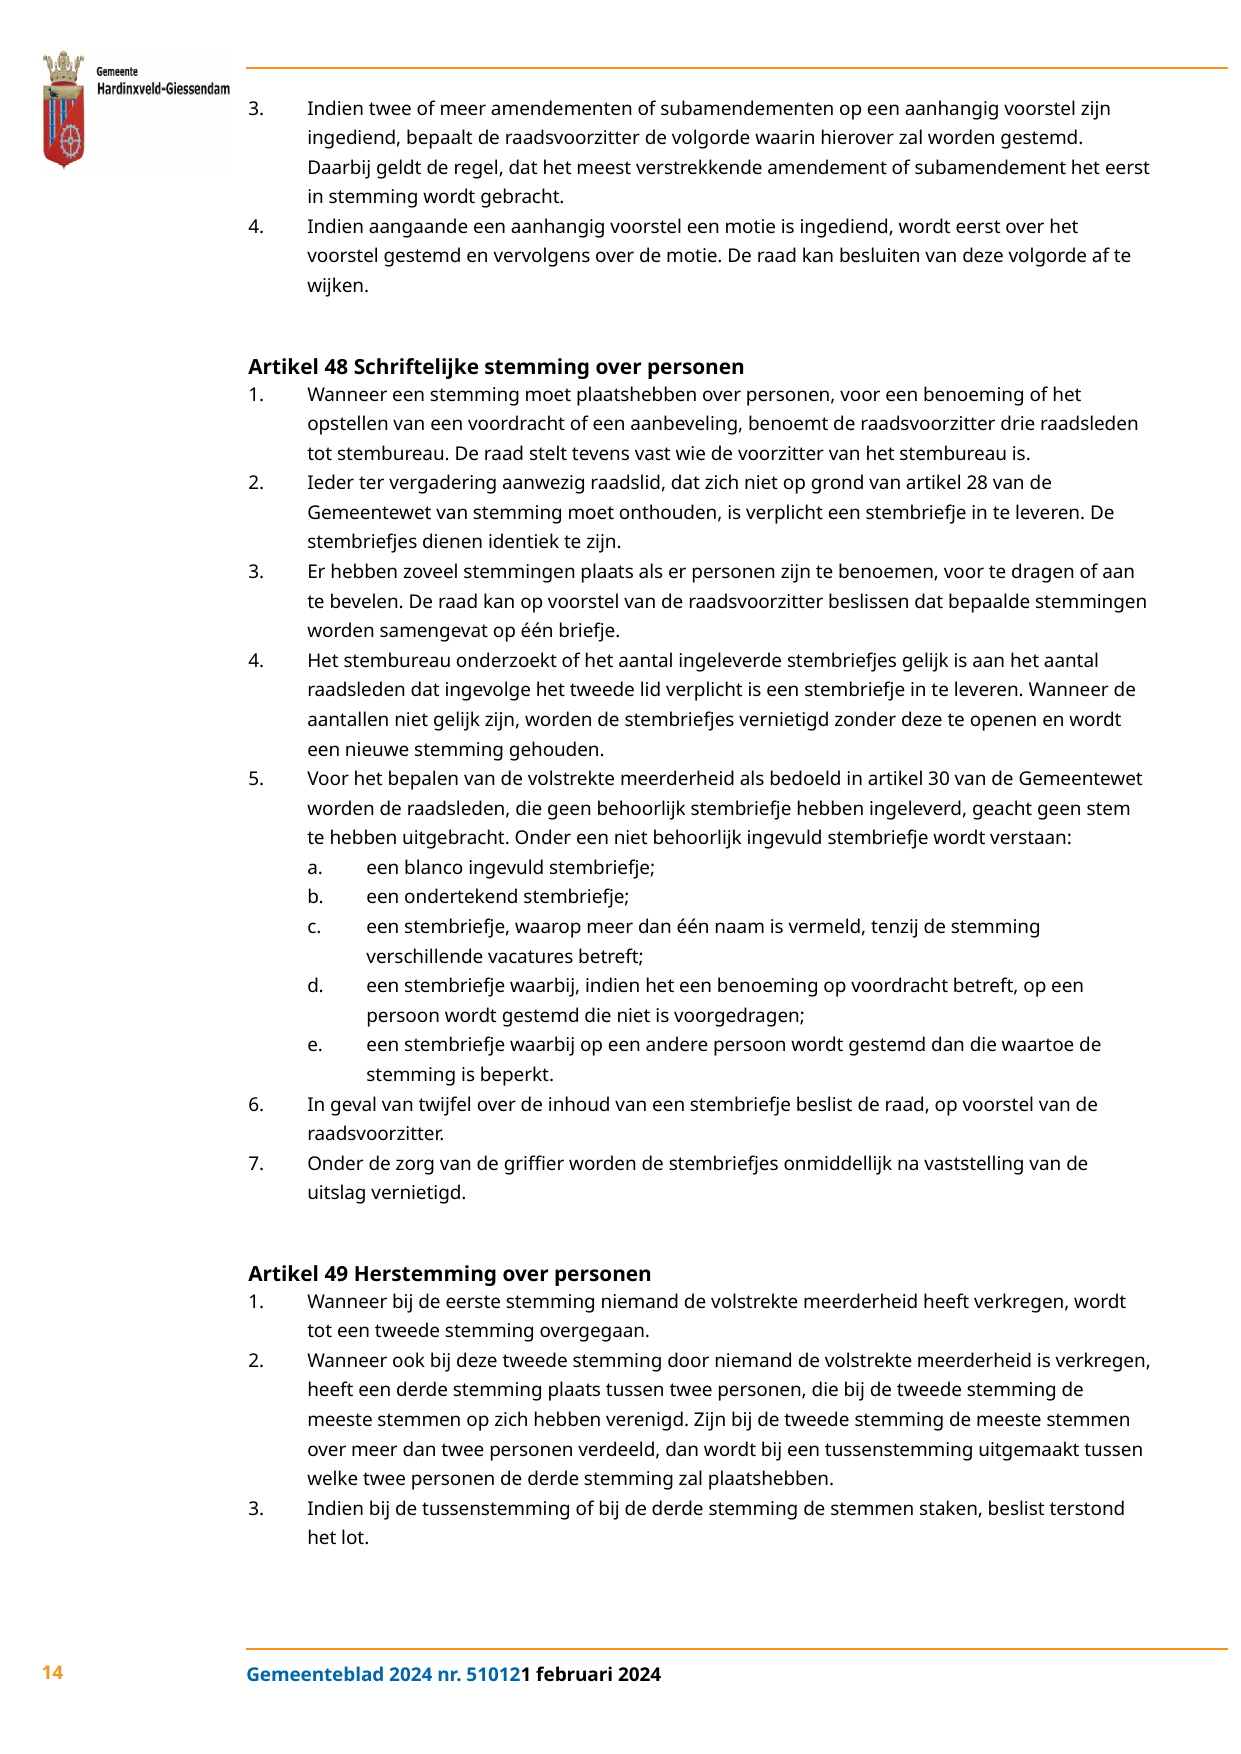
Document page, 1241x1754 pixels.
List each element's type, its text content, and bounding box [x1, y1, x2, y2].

list In geval van twijfel over de inhoud van een stembriefje beslist de raad, op voorstel van de raadsvoorzitter. [248, 1091, 1152, 1146]
list Indien twee of meer amendementen of subamendementen op een aanhangig voorstel zijn ingediend, bepaalt de raadsvoorzitter de volgorde waarin hierover zal worden gestemd. Daarbij geldt de regel, dat het meest verstrekkende amendement of subamendement het eerst in stemming wordt gebracht. [248, 95, 1152, 209]
list Voor het bepalen van de volstrekte meerderheid als bedoeld in artikel 30 van de Gemeentewet worden de raadsleden, die geen behoorlijk stembriefje hebben ingeleverd, geacht geen stem te hebben uitgebracht. Onder een niet behoorlijk ingevuld stembriefje wordt verstaan: [248, 765, 1152, 850]
list Indien bij de tussenstemming of bij de derde stemming de stemmen staken, beslist terstond het lot. [248, 1495, 1152, 1550]
list Wanneer bij de eerste stemming niemand de volstrekte meerderheid heeft verkregen, wordt tot een tweede stemming overgegaan. [248, 1288, 1152, 1343]
text Artikel 49 Herstemming over personen [248, 1259, 1152, 1288]
list Indien aangaande een aanhangig voorstel een motie is ingediend, wordt eerst over het voorstel gestemd en vervolgens over de motie. De raad kan besluiten van deze volgorde af te wijken. [248, 213, 1152, 298]
list Het stembureau onderzoekt of het aantal ingeleverde stembriefjes gelijk is aan het aantal raadsleden dat ingevolge het tweede lid verplicht is een stembriefje in te leveren. Wanneer de aantallen niet gelijk zijn, worden de stembriefjes vernietigd zonder deze te openen en wordt een nieuwe stemming gehouden. [248, 647, 1152, 761]
list Onder de zorg van de griffier worden de stembriefjes onmiddellijk na vaststelling van de uitslag vernietigd. [248, 1150, 1152, 1205]
text Artikel 48 Schriftelijke stemming over personen [248, 352, 1152, 381]
list een blanco ingevuld stembriefje; [307, 854, 1152, 880]
list Wanneer een stemming moet plaatshebben over personen, voor een benoeming of het opstellen van een voordracht of een aanbeveling, benoemt de raadsvoorzitter drie raadsleden tot stembureau. De raad stelt tevens vast wie de voorzitter van het stembureau is. [248, 381, 1152, 466]
list Er hebben zoveel stemmingen plaats als er personen zijn te benoemen, voor te dragen of aan te bevelen. De raad kan op voorstel van de raadsvoorzitter beslissen dat bepaalde stemmingen worden samengevat op één briefje. [248, 558, 1152, 643]
list een ondertekend stembriefje; [307, 884, 1152, 909]
list een stembriefje, waarop meer dan één naam is vermeld, tenzij de stemming verschillende vacatures betreft; [307, 913, 1152, 968]
picture [41, 47, 231, 172]
list een stembriefje waarbij, indien het een benoeming op voordracht betreft, op een persoon wordt gestemd die niet is voorgedragen; [307, 972, 1152, 1028]
list Ieder ter vergadering aanwezig raadslid, dat zich niet op grond van artikel 28 van de Gemeentewet van stemming moet onthouden, is verplicht een stembriefje in te leveren. De stembriefjes dienen identiek te zijn. [248, 469, 1152, 554]
list een stembriefje waarbij op een andere persoon wordt gestemd dan die waartoe de stemming is beperkt. [307, 1032, 1152, 1087]
list Wanneer ook bij deze tweede stemming door niemand de volstrekte meerderheid is verkregen, heeft een derde stemming plaats tussen twee personen, die bij de tweede stemming de meeste stemmen op zich hebben verenigd. Zijn bij de tweede stemming de meeste stemmen over meer dan twee personen verdeeld, dan wordt bij een tussenstemming uitgemaakt tussen welke twee personen de derde stemming zal plaatshebben. [248, 1347, 1152, 1491]
